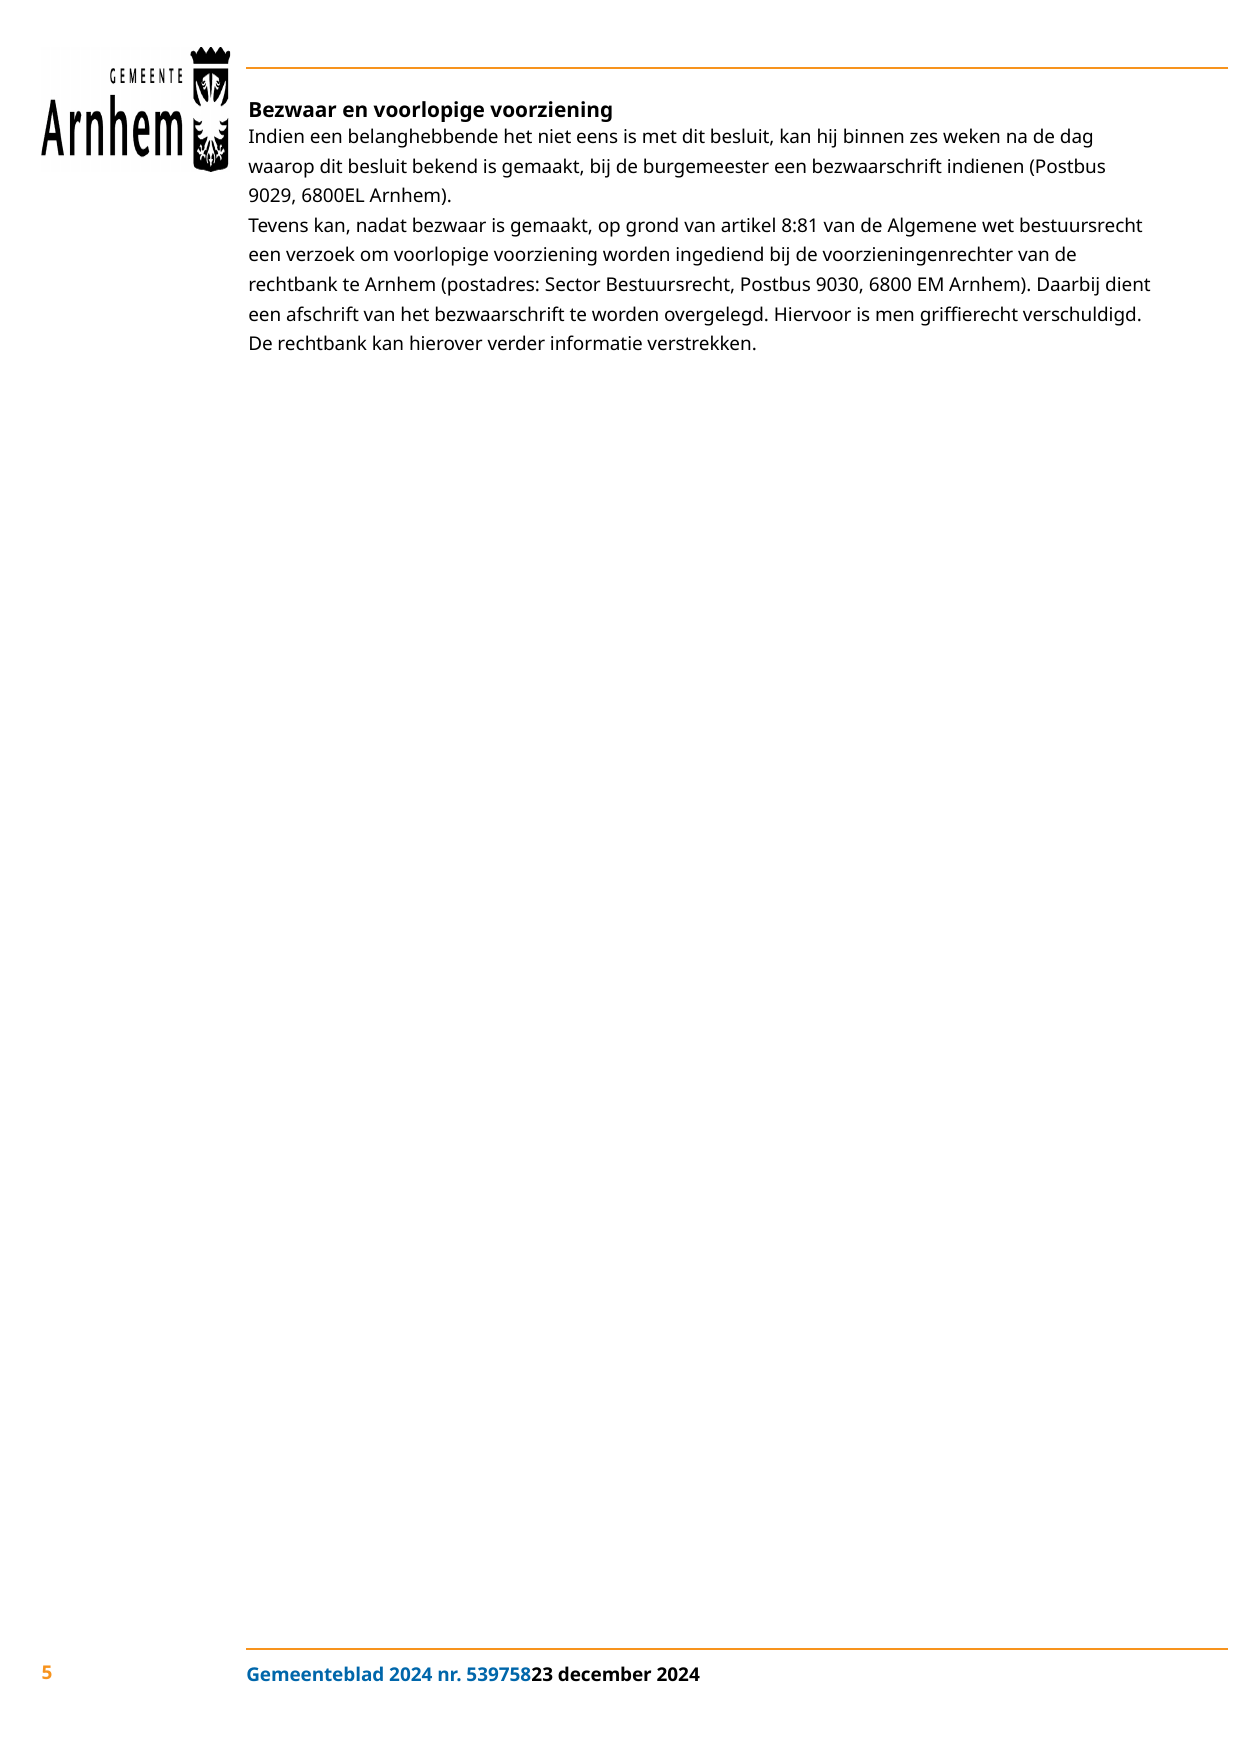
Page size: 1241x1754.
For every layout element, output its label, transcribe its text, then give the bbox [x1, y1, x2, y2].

text Tevens kan, nadat bezwaar is gemaakt, op grond van artikel 8:81 van de Algemene wet bestuursrecht een verzoek om voorlopige voorziening worden ingediend bij de voorzieningenrechter van de rechtbank te Arnhem (postadres: Sector Bestuursrecht, Postbus 9030, 6800 EM Arnhem). Daarbij dient een afschrift van het bezwaarschrift te worden overgelegd. Hiervoor is men griffierecht verschuldigd. De rechtbank kan hierover verder informatie verstrekken. [248, 212, 1152, 356]
picture [41, 47, 231, 172]
text Indien een belanghebbende het niet eens is met dit besluit, kan hij binnen zes weken na de dag waarop dit besluit bekend is gemaakt, bij de burgemeester een bezwaarschrift indienen (Postbus 9029, 6800EL Arnhem). [248, 123, 1152, 208]
text Bezwaar en voorlopige voorziening [248, 95, 1152, 123]
